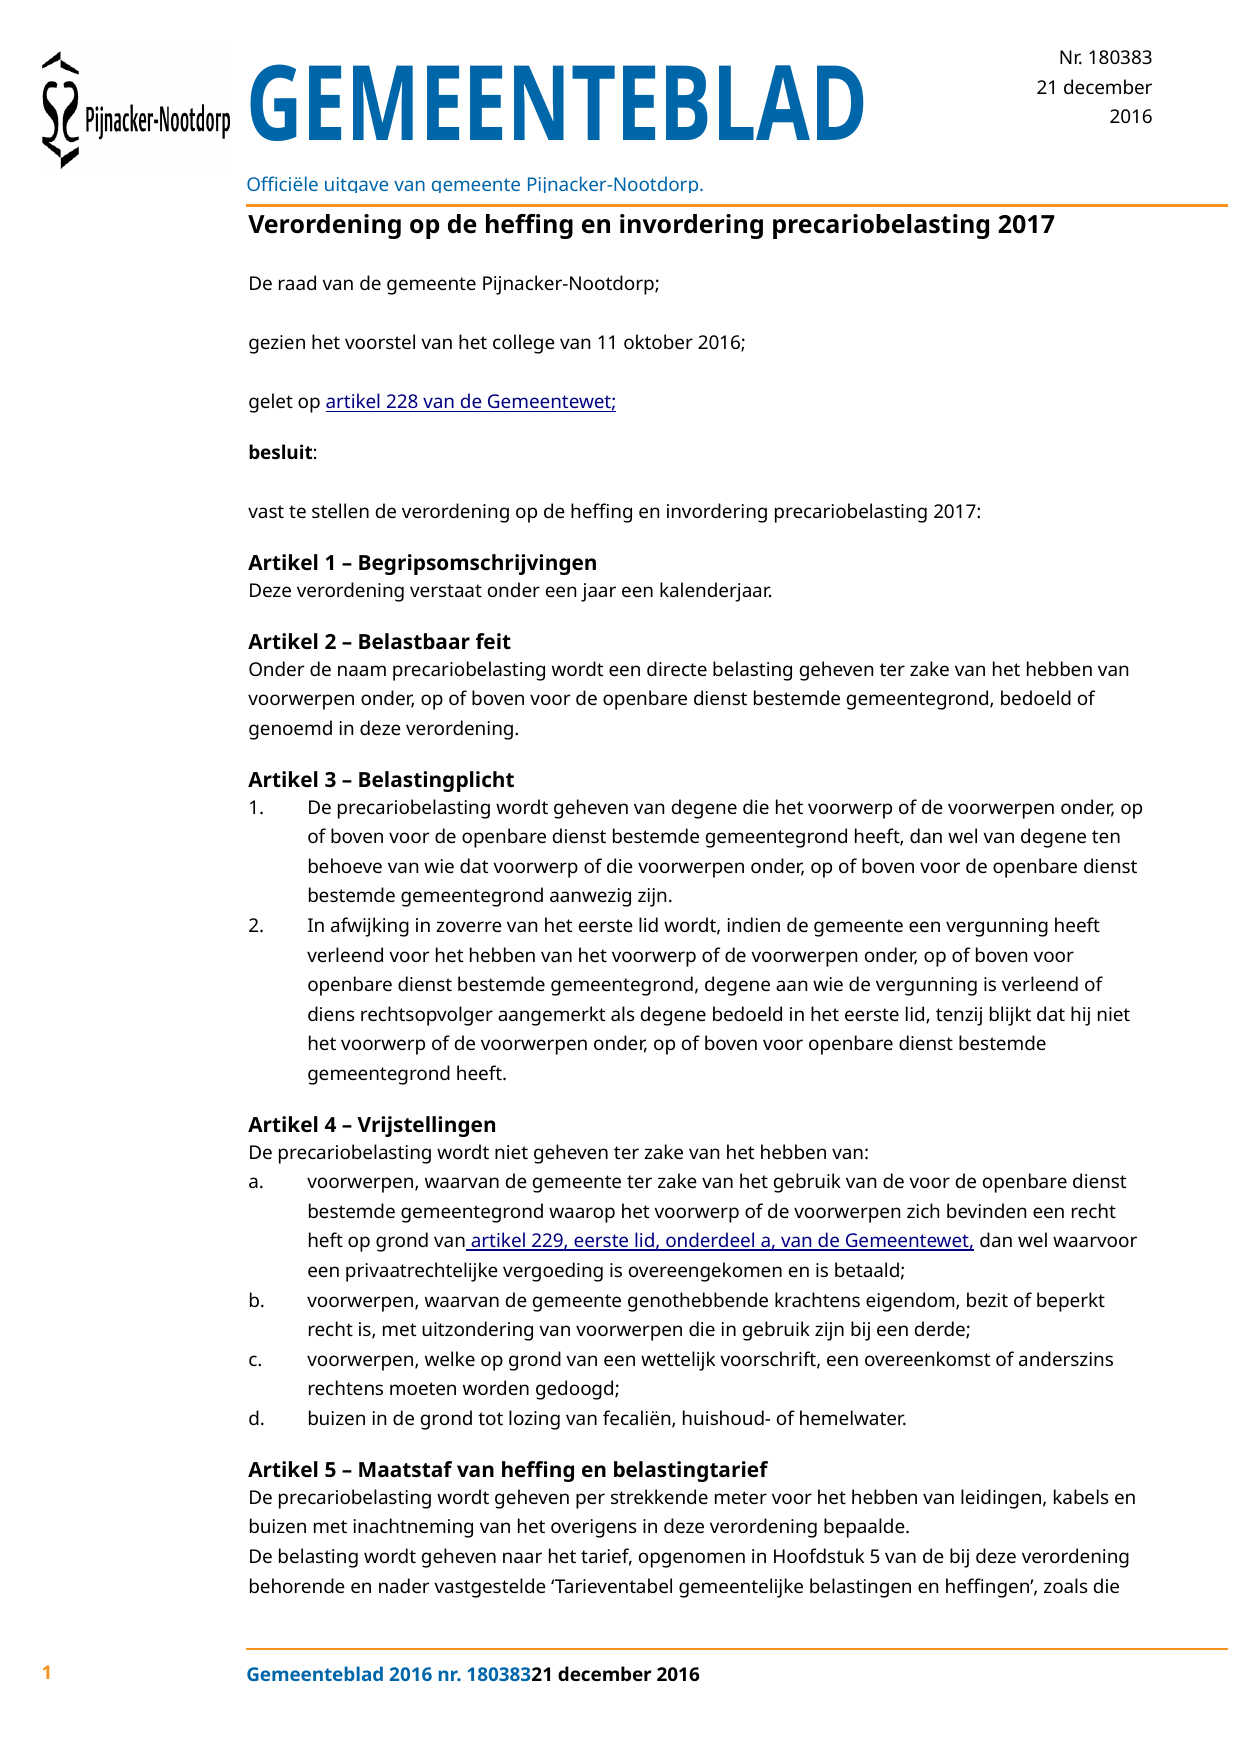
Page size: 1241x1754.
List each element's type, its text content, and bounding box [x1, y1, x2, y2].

text Artikel 2 – Belastbaar feit [248, 627, 1152, 656]
list voorwerpen, waarvan de gemeente genothebbende krachtens eigendom, bezit of beperkt recht is, met uitzondering van voorwerpen die in gebruik zijn bij een derde; [248, 1287, 1152, 1342]
list De precariobelasting wordt geheven van degene die het voorwerp of de voorwerpen onder, op of boven voor de openbare dienst bestemde gemeentegrond heeft, dan wel van degene ten behoeve van wie dat voorwerp of die voorwerpen onder, op of boven voor de openbare dienst bestemde gemeentegrond aanwezig zijn. [248, 794, 1152, 908]
text De precariobelasting wordt niet geheven ter zake van het hebben van: [248, 1139, 1152, 1165]
text Artikel 4 – Vrijstellingen [248, 1111, 1152, 1139]
text Artikel 5 – Maatstaf van heffing en belastingtarief [248, 1456, 1152, 1484]
text Deze verordening verstaat onder een jaar een kalenderjaar. [248, 577, 1152, 603]
text gezien het voorstel van het college van 11 oktober 2016; [248, 329, 1152, 355]
text besluit: [248, 439, 1152, 465]
text Onder de naam precariobelasting wordt een directe belasting geheven ter zake van het hebben van voorwerpen onder, op of boven voor de openbare dienst bestemde gemeentegrond, bedoeld of genoemd in deze verordening. [248, 656, 1152, 741]
text De raad van de gemeente Pijnacker-Nootdorp; [248, 270, 1152, 296]
text Verordening op de heffing en invordering precariobelasting 2017 [248, 207, 1152, 241]
text De precariobelasting wordt geheven per strekkende meter voor het hebben van leidingen, kabels en buizen met inachtneming van het overigens in deze verordening bepaalde. [248, 1484, 1152, 1539]
list voorwerpen, welke op grond van een wettelijk voorschrift, een overeenkomst of anderszins rechtens moeten worden gedoogd; [248, 1346, 1152, 1401]
picture [41, 47, 231, 172]
text Artikel 3 – Belastingplicht [248, 765, 1152, 794]
list voorwerpen, waarvan de gemeente ter zake van het gebruik van de voor de openbare dienst bestemde gemeentegrond waarop het voorwerp of de voorwerpen zich bevinden een recht heft op grond van artikel 229, eerste lid, onderdeel a, van de Gemeentewet, dan wel waarvoor een privaatrechtelijke vergoeding is overeengekomen en is betaald; [248, 1168, 1152, 1283]
list In afwijking in zoverre van het eerste lid wordt, indien de gemeente een vergunning heeft verleend voor het hebben van het voorwerp of de voorwerpen onder, op of boven voor openbare dienst bestemde gemeentegrond, degene aan wie de vergunning is verleend of diens rechtsopvolger aangemerkt als degene bedoeld in het eerste lid, tenzij blijkt dat hij niet het voorwerp of de voorwerpen onder, op of boven voor openbare dienst bestemde gemeentegrond heeft. [248, 912, 1152, 1086]
text gelet op artikel 228 van de Gemeentewet; [248, 389, 1152, 414]
text vast te stellen de verordening op de heffing en invordering precariobelasting 2017: [248, 498, 1152, 524]
text De belasting wordt geheven naar het tarief, opgenomen in Hoofdstuk 5 van de bij deze verordening behorende en nader vastgestelde ‘Tarieventabel gemeentelijke belastingen en heffingen’, zoals die [248, 1543, 1152, 1598]
list buizen in de grond tot lozing van fecaliën, huishoud- of hemelwater. [248, 1405, 1152, 1431]
text Artikel 1 – Begripsomschrijvingen [248, 548, 1152, 577]
